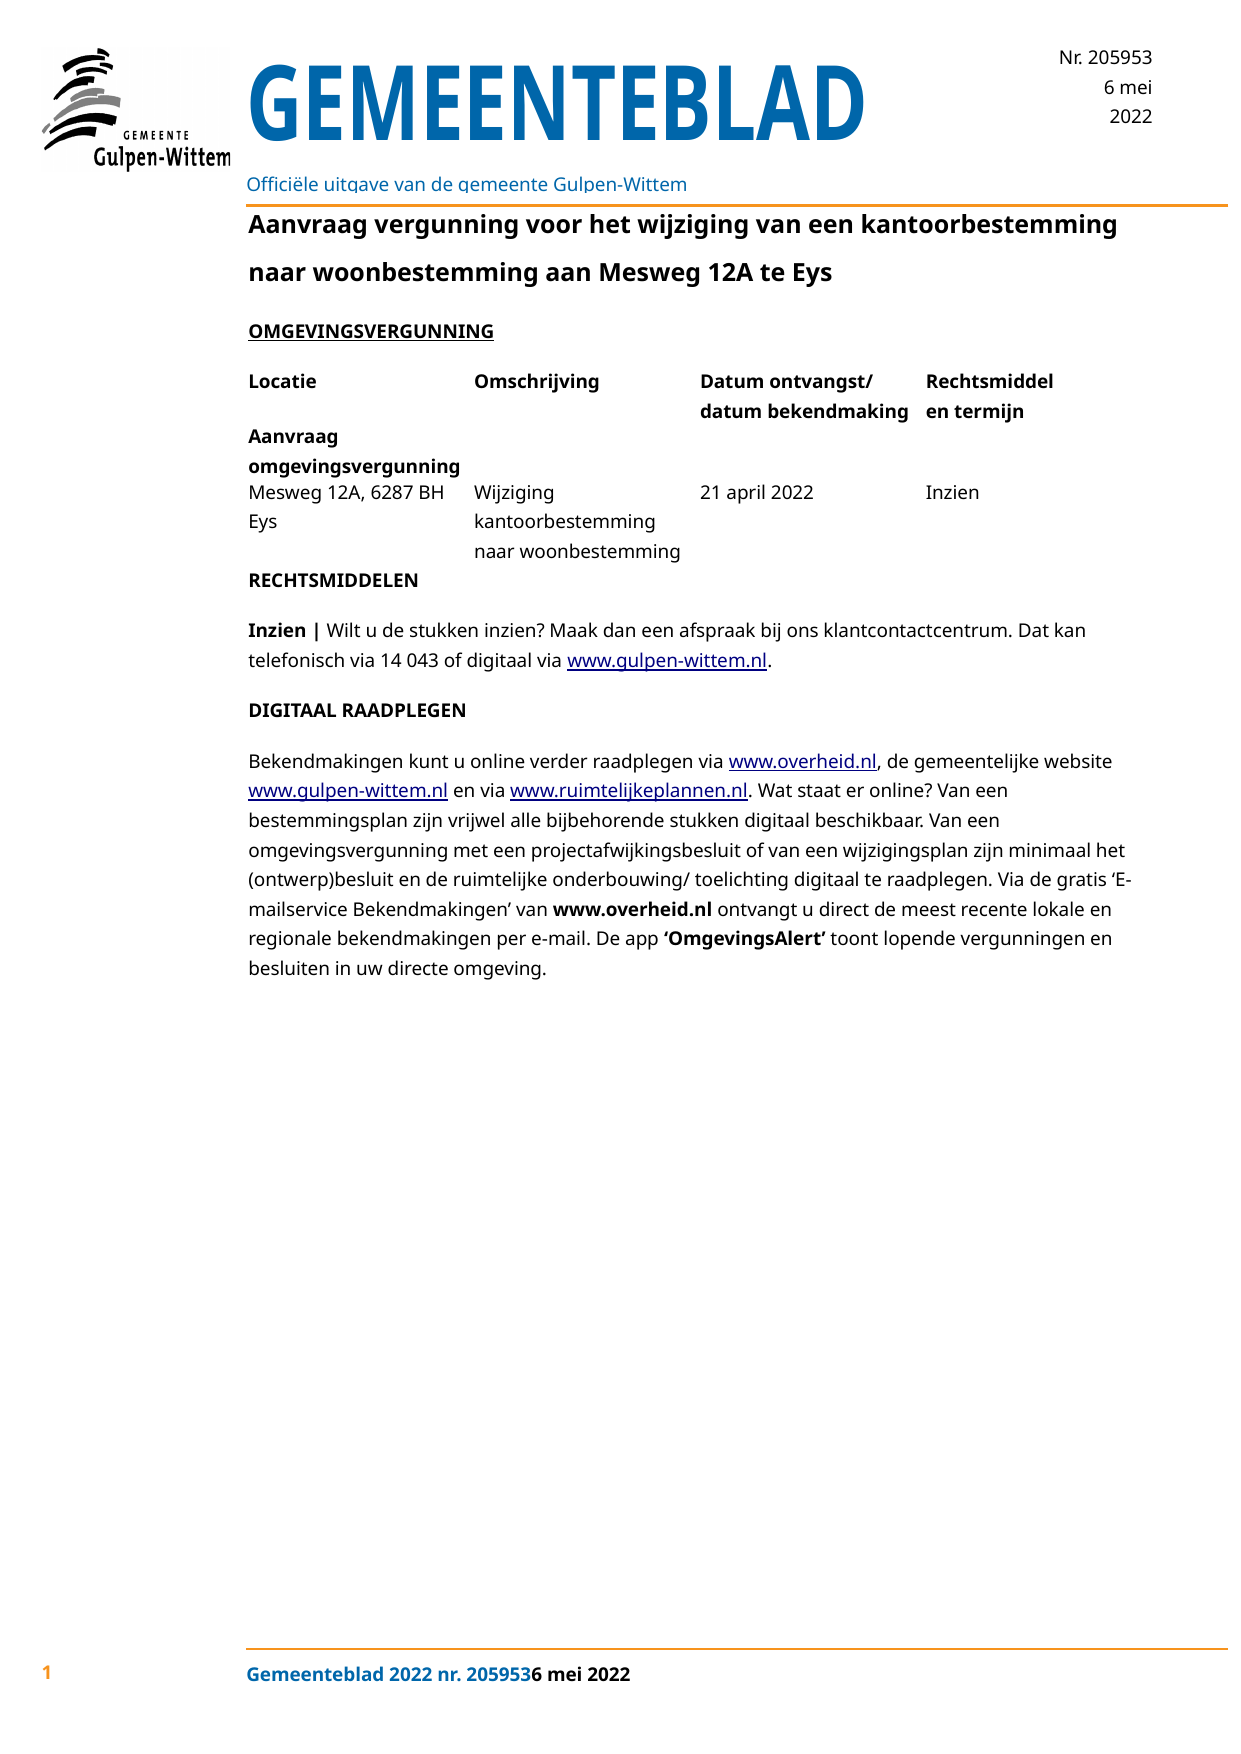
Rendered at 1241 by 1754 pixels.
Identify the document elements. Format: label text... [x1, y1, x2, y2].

table_cell Aanvraag omgevingsvergunning [248, 424, 474, 479]
picture [41, 47, 231, 172]
table_header Rechtsmiddel en termijn [926, 369, 1152, 424]
table_cell [474, 424, 700, 479]
table_cell Mesweg 12A, 6287 BH Eys [248, 479, 474, 564]
table_header Locatie [248, 369, 474, 424]
text Inzien | Wilt u de stukken inzien? Maak dan een afspraak bij ons klantcontactcentrum. Dat kan telefonisch via 14 043 of digitaal via www.gulpen-wittem.nl. [248, 618, 1152, 673]
table_header Omschrijving [474, 369, 700, 424]
table_cell [926, 424, 1152, 479]
table_header Datum ontvangst/ datum bekendmaking [700, 369, 926, 424]
table_cell Inzien [926, 479, 1152, 564]
text RECHTSMIDDELEN [248, 567, 1152, 593]
table_cell Wijziging kantoorbestemming naar woonbestemming [474, 479, 700, 564]
table_cell 21 april 2022 [700, 479, 926, 564]
text OMGEVINGSVERGUNNING [248, 318, 1152, 344]
table_cell [700, 424, 926, 479]
text DIGITAAL RAADPLEGEN [248, 698, 1152, 723]
text Bekendmakingen kunt u online verder raadplegen via www.overheid.nl, de gemeentelijke website www.gulpen-wittem.nl en via www.ruimtelijkeplannen.nl. Wat staat er online? Van een bestemmingsplan zijn vrijwel alle bijbehorende stukken digitaal beschikbaar. Van een omgevingsvergunning met een projectafwijkingsbesluit of van een wijzigingsplan zijn minimaal het (ontwerp)besluit en de ruimtelijke onderbouwing/ toelichting digitaal te raadplegen. Via de gratis ‘E-mailservice Bekendmakingen’ van www.overheid.nl ontvangt u direct de meest recente lokale en regionale bekendmakingen per e-mail. De app ‘OmgevingsAlert’ toont lopende vergunningen en besluiten in uw directe omgeving. [248, 748, 1152, 981]
text Aanvraag vergunning voor het wijziging van een kantoorbestemming naar woonbestemming aan Mesweg 12A te Eys [248, 207, 1152, 288]
